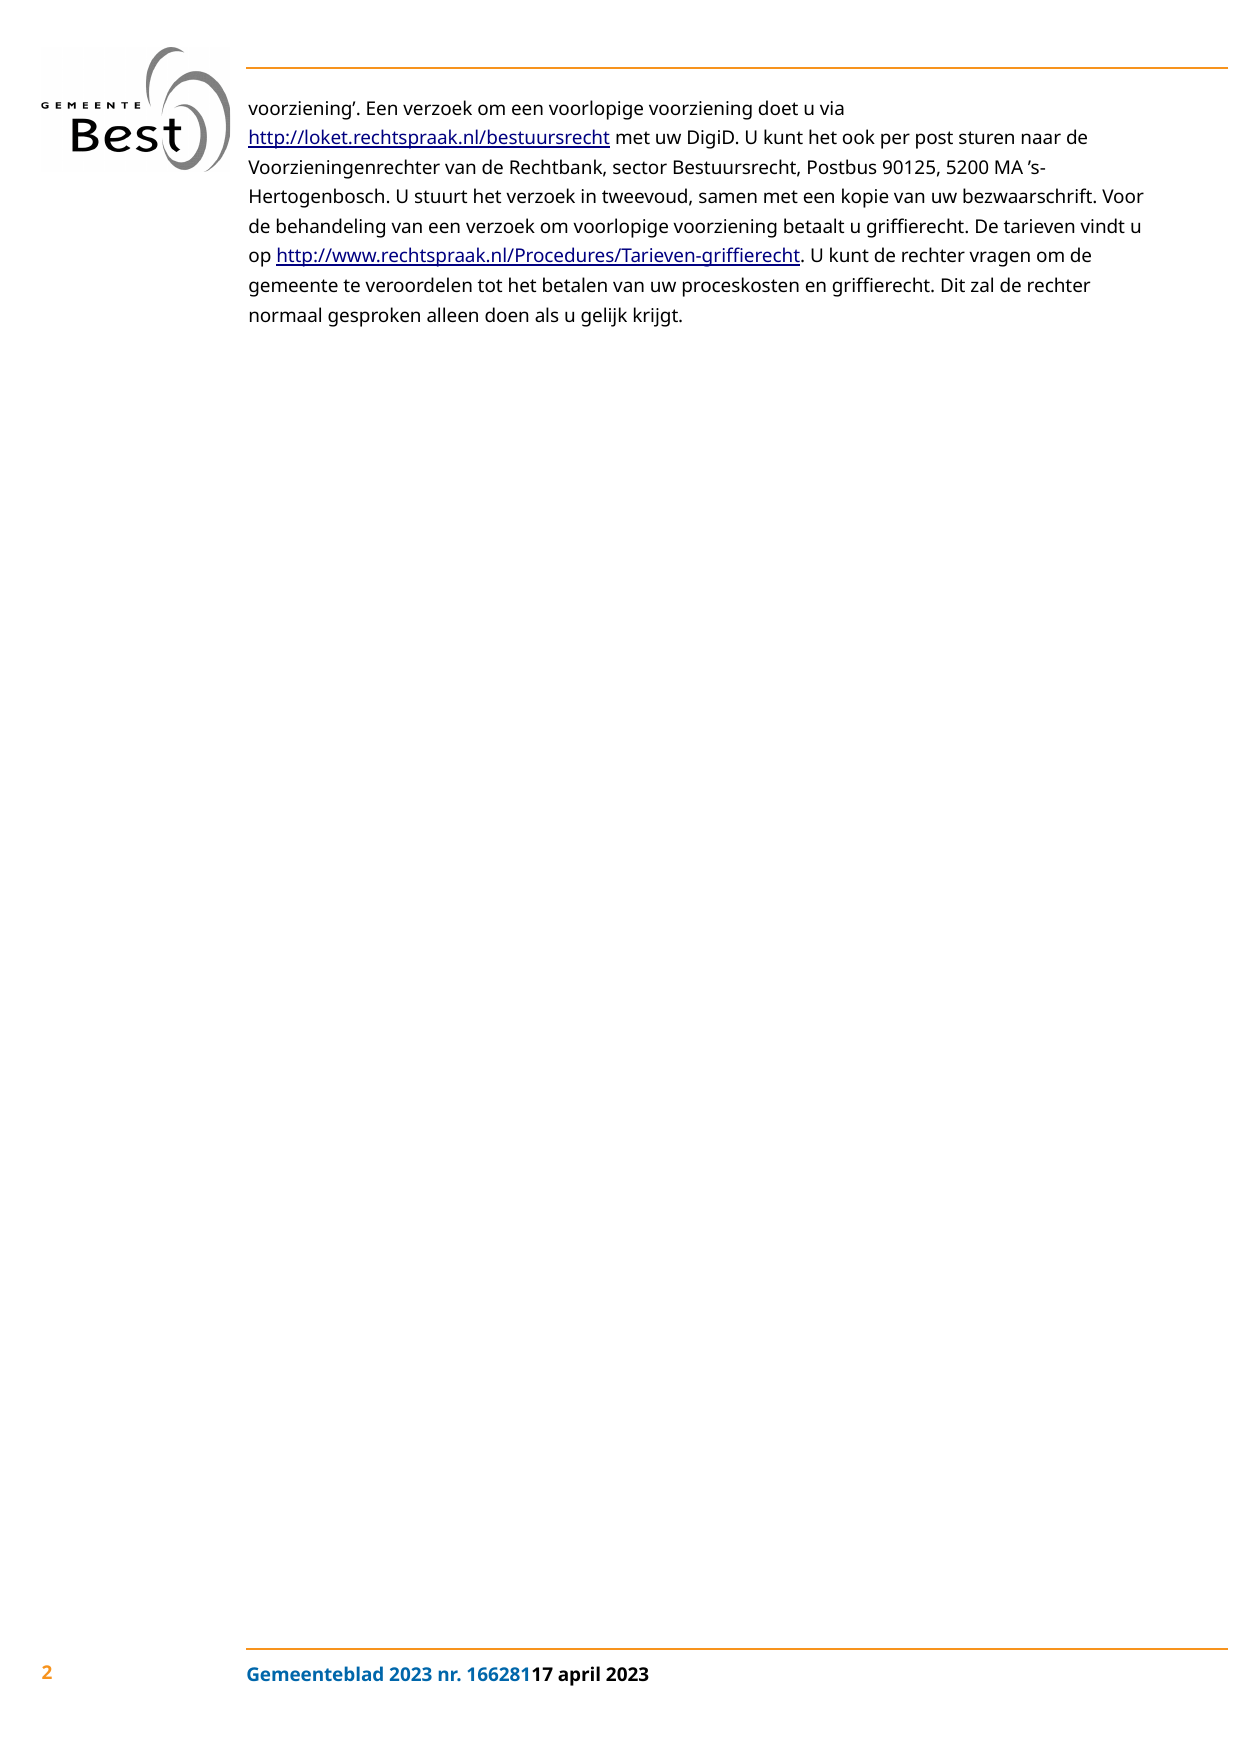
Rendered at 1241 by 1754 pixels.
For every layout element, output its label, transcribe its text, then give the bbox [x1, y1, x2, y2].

text voorziening’. Een verzoek om een voorlopige voorziening doet u via http://loket.rechtspraak.nl/bestuursrecht met uw DigiD. U kunt het ook per post sturen naar de Voorzieningenrechter van de Rechtbank, sector Bestuursrecht, Postbus 90125, 5200 MA ’s-Hertogenbosch. U stuurt het verzoek in tweevoud, samen met een kopie van uw bezwaarschrift. Voor de behandeling van een verzoek om voorlopige voorziening betaalt u griffierecht. De tarieven vindt u op http://www.rechtspraak.nl/Procedures/Tarieven-griffierecht. U kunt de rechter vragen om de gemeente te veroordelen tot het betalen van uw proceskosten en griffierecht. Dit zal de rechter normaal gesproken alleen doen als u gelijk krijgt. [248, 95, 1152, 328]
picture [41, 47, 231, 172]
